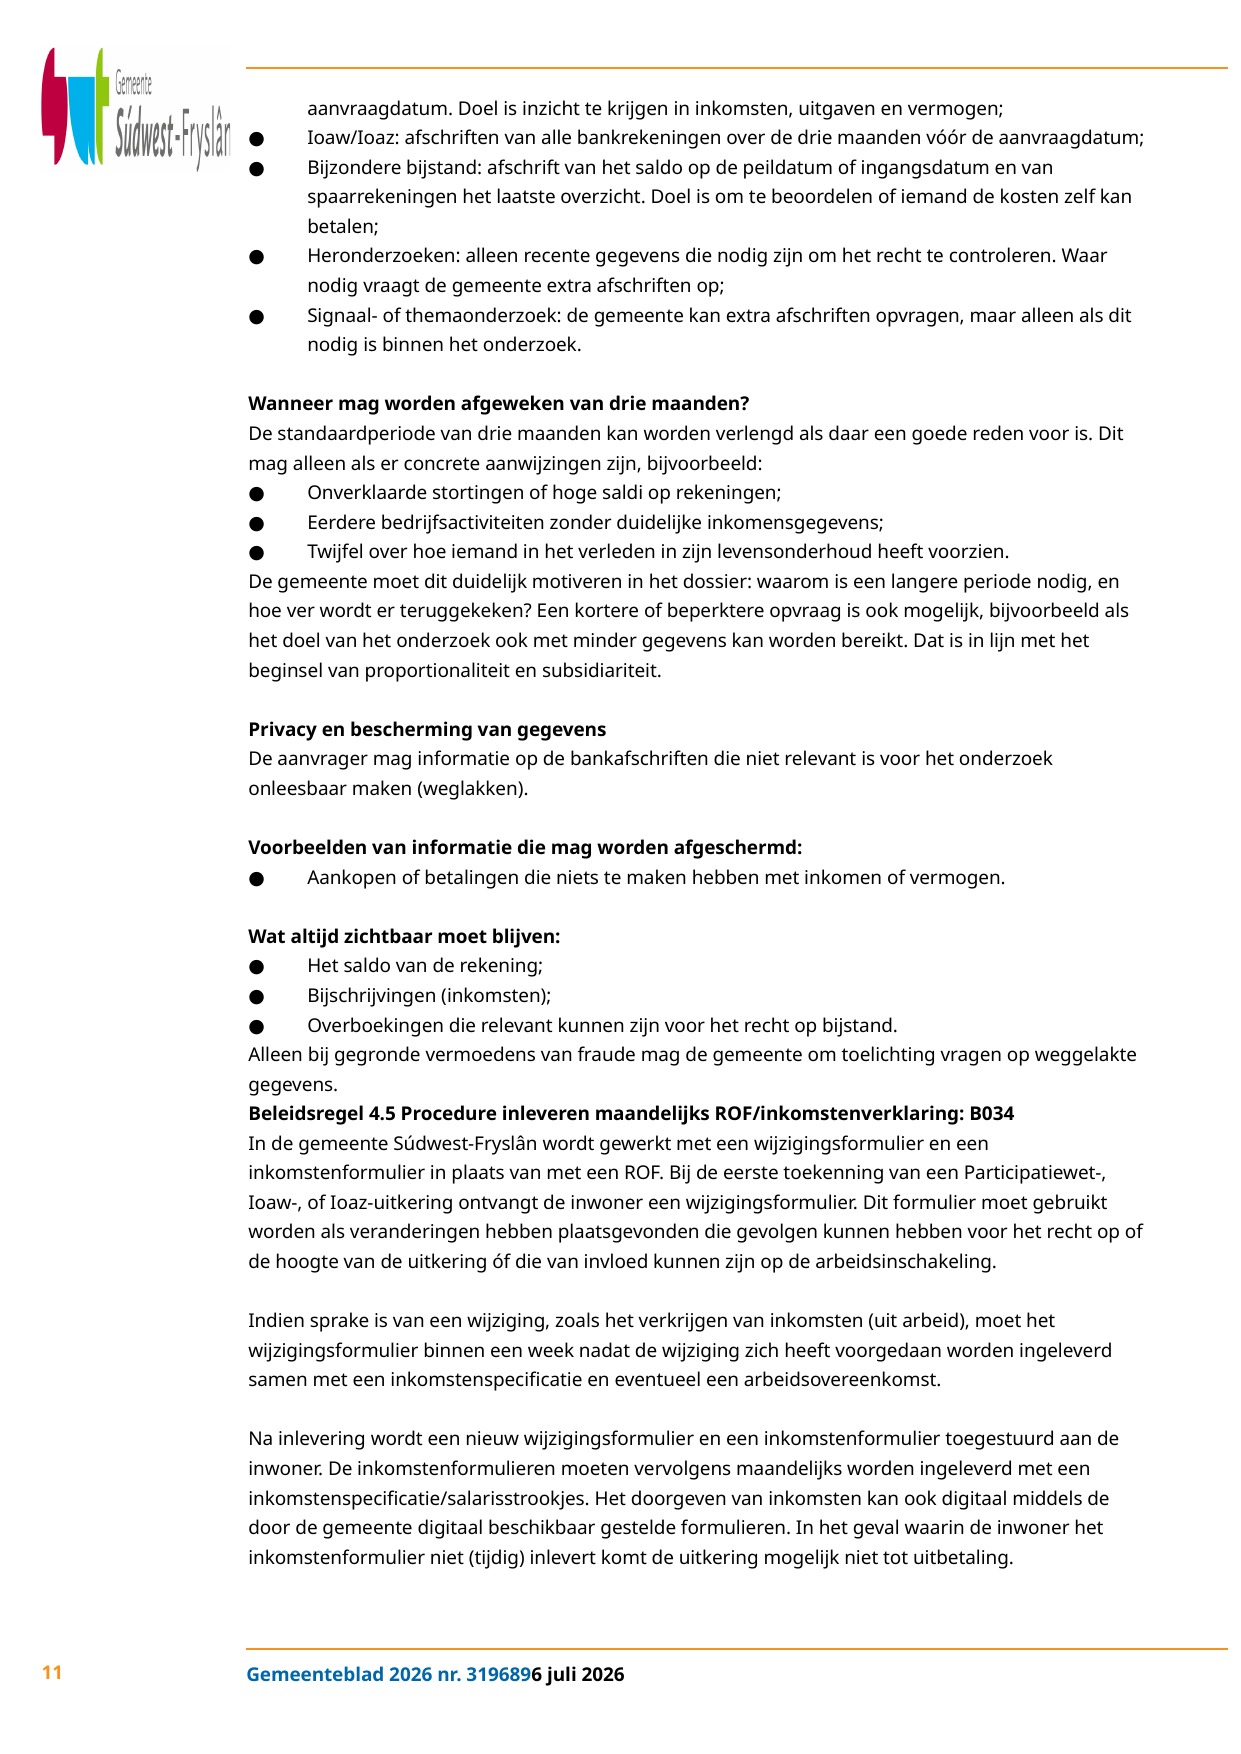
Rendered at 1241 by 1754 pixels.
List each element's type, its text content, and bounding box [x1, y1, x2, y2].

table_header Beleidsregel 4.5 Procedure inleveren maandelijks ROF/inkomstenverklaring: B034 In de gemeente Súdwest-Fryslân wordt gewerkt met een wijzigingsformulier en een inkomstenformulier in plaats van met een ROF. Bij de eerste toekenning van een Participatiewet-, Ioaw-, of Ioaz-uitkering ontvangt de inwoner een wijzigingsformulier. Dit formulier moet gebruikt worden als veranderingen hebben plaatsgevonden die gevolgen kunnen hebben voor het recht op of de hoogte van de uitkering óf die van invloed kunnen zijn op de arbeidsinschakeling. Indien sprake is van een wijziging, zoals het verkrijgen van inkomsten (uit arbeid), moet het wijzigingsformulier binnen een week nadat de wijziging zich heeft voorgedaan worden ingeleverd samen met een inkomstenspecificatie en eventueel een arbeidsovereenkomst. Na inlevering wordt een nieuw wijzigingsformulier en een inkomstenformulier toegestuurd aan de inwoner. De inkomstenformulieren moeten vervolgens maandelijks worden ingeleverd met een inkomstenspecificatie/salarisstrookjes. Het doorgeven van inkomsten kan ook digitaal middels de door de gemeente digitaal beschikbaar gestelde formulieren. In het geval waarin de inwoner het inkomstenformulier niet (tijdig) inlevert komt de uitkering mogelijk niet tot uitbetaling. [248, 1100, 1152, 1599]
table_cell aanvraagdatum. Doel is inzicht te krijgen in inkomsten, uitgaven en vermogen; Ioaw/Ioaz: afschriften van alle bankrekeningen over de drie maanden vóór de aanvraagdatum; Bijzondere bijstand: afschrift van het saldo op de peildatum of ingangsdatum en van spaarrekeningen het laatste overzicht. Doel is om te beoordelen of iemand de kosten zelf kan betalen; Heronderzoeken: alleen recente gegevens die nodig zijn om het recht te controleren. Waar nodig vraagt de gemeente extra afschriften op; Signaal- of themaonderzoek: de gemeente kan extra afschriften opvragen, maar alleen als dit nodig is binnen het onderzoek. Wanneer mag worden afgeweken van drie maanden? De standaardperiode van drie maanden kan worden verlengd als daar een goede reden voor is. Dit mag alleen als er concrete aanwijzingen zijn, bijvoorbeeld: Onverklaarde stortingen of hoge saldi op rekeningen; Eerdere bedrijfsactiviteiten zonder duidelijke inkomensgegevens; Twijfel over hoe iemand in het verleden in zijn levensonderhoud heeft voorzien. De gemeente moet dit duidelijk motiveren in het dossier: waarom is een langere periode nodig, en hoe ver wordt er teruggekeken? Een kortere of beperktere opvraag is ook mogelijk, bijvoorbeeld als het doel van het onderzoek ook met minder gegevens kan worden bereikt. Dat is in lijn met het beginsel van proportionaliteit en subsidiariteit. Privacy en bescherming van gegevens De aanvrager mag informatie op de bankafschriften die niet relevant is voor het onderzoek onleesbaar maken (weglakken). Voorbeelden van informatie die mag worden afgeschermd: Aankopen of betalingen die niets te maken hebben met inkomen of vermogen. Wat altijd zichtbaar moet blijven: Het saldo van de rekening; Bijschrijvingen (inkomsten); Overboekingen die relevant kunnen zijn voor het recht op bijstand. Alleen bij gegronde vermoedens van fraude mag de gemeente om toelichting vragen op weggelakte gegevens. [248, 95, 1152, 1097]
picture [41, 47, 231, 172]
